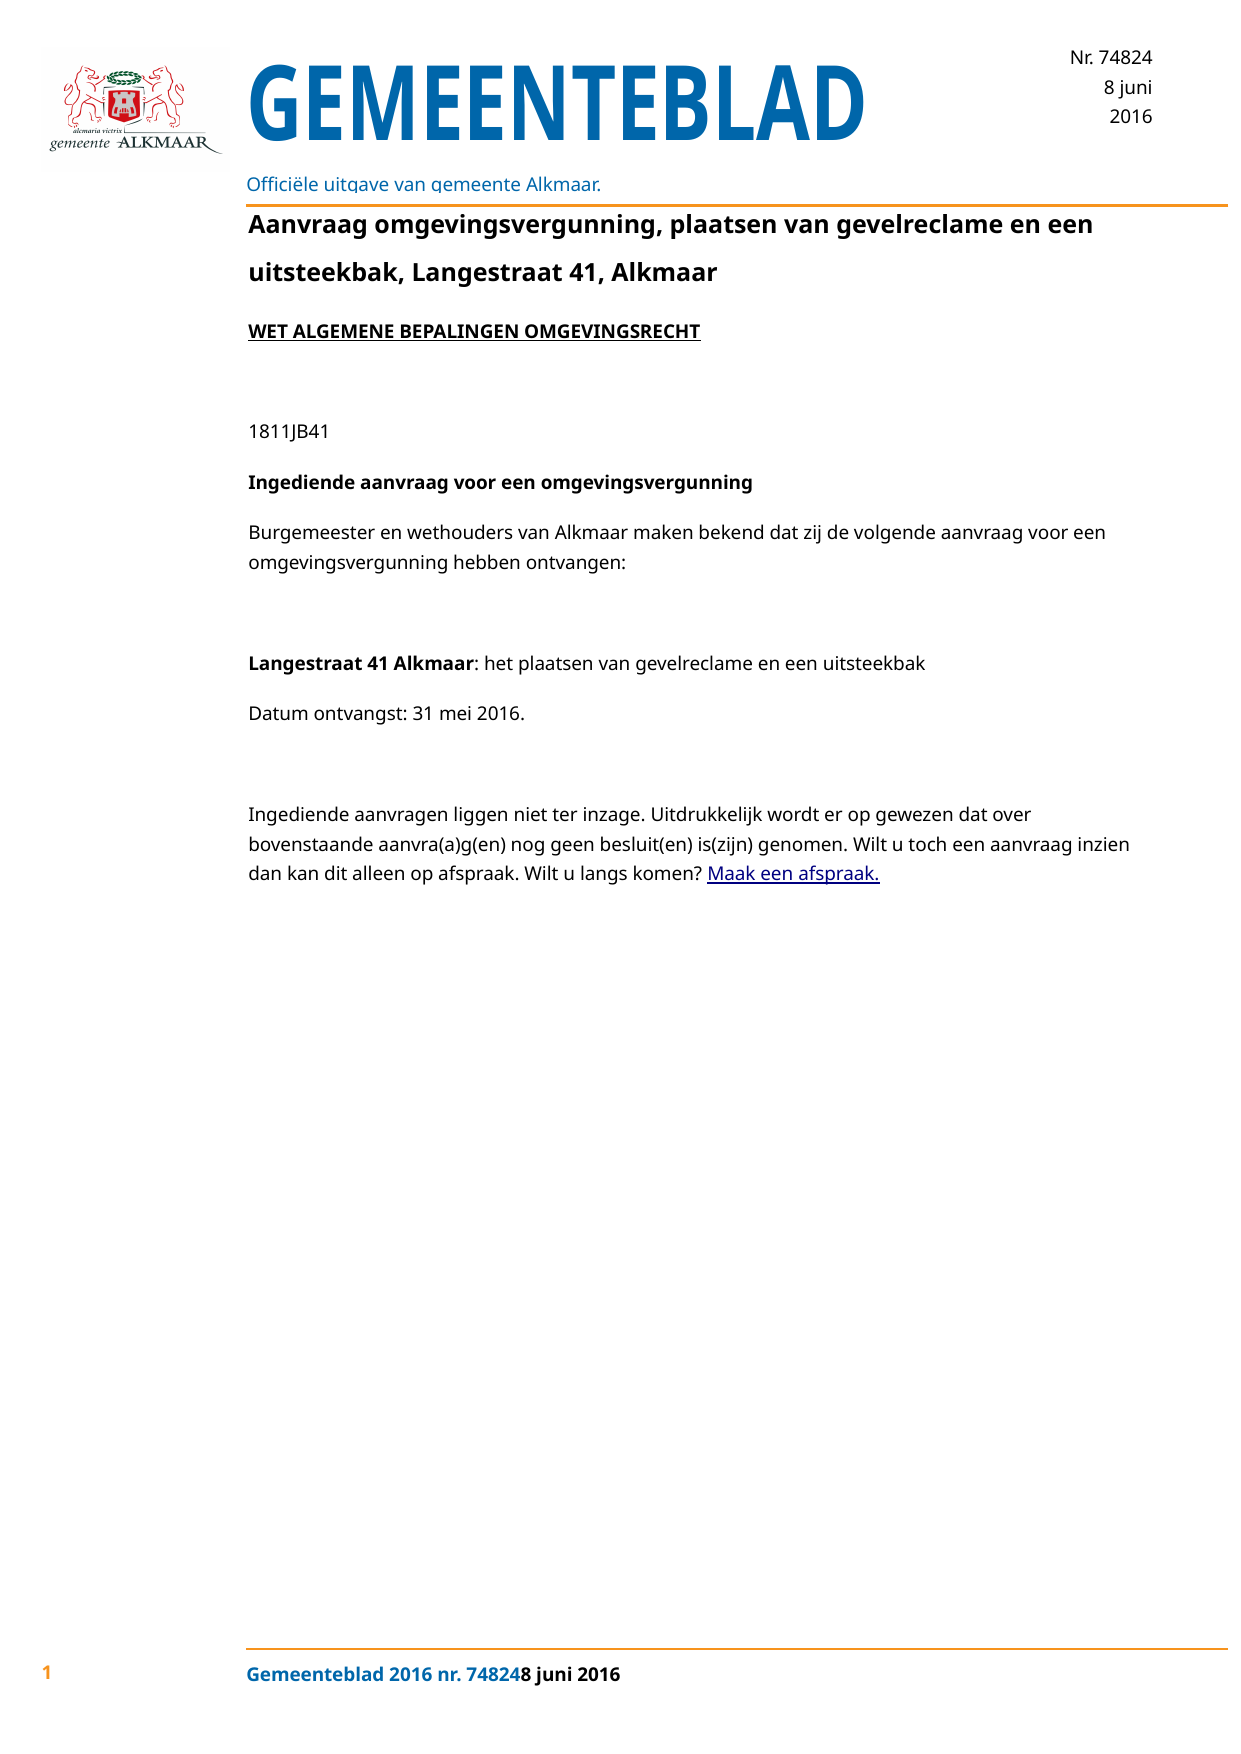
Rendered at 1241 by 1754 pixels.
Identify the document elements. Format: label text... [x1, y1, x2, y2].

text Langestraat 41 Alkmaar: het plaatsen van gevelreclame en een uitsteekbak [248, 650, 1152, 676]
text Ingediende aanvraag voor een omgevingsvergunning [248, 469, 1152, 495]
text Datum ontvangst: 31 mei 2016. [248, 700, 1152, 726]
text WET ALGEMENE BEPALINGEN OMGEVINGSRECHT [248, 318, 1152, 344]
text Burgemeester en wethouders van Alkmaar maken bekend dat zij de volgende aanvraag voor een omgevingsvergunning hebben ontvangen: [248, 519, 1152, 575]
picture [41, 47, 231, 172]
text Ingediende aanvragen liggen niet ter inzage. Uitdrukkelijk wordt er op gewezen dat over bovenstaande aanvra(a)g(en) nog geen besluit(en) is(zijn) genomen. Wilt u toch een aanvraag inzien dan kan dit alleen op afspraak. Wilt u langs komen? Maak een afspraak. [248, 801, 1152, 886]
text 1811JB41 [248, 419, 1152, 444]
text Aanvraag omgevingsvergunning, plaatsen van gevelreclame en een uitsteekbak, Langestraat 41, Alkmaar [248, 207, 1152, 288]
